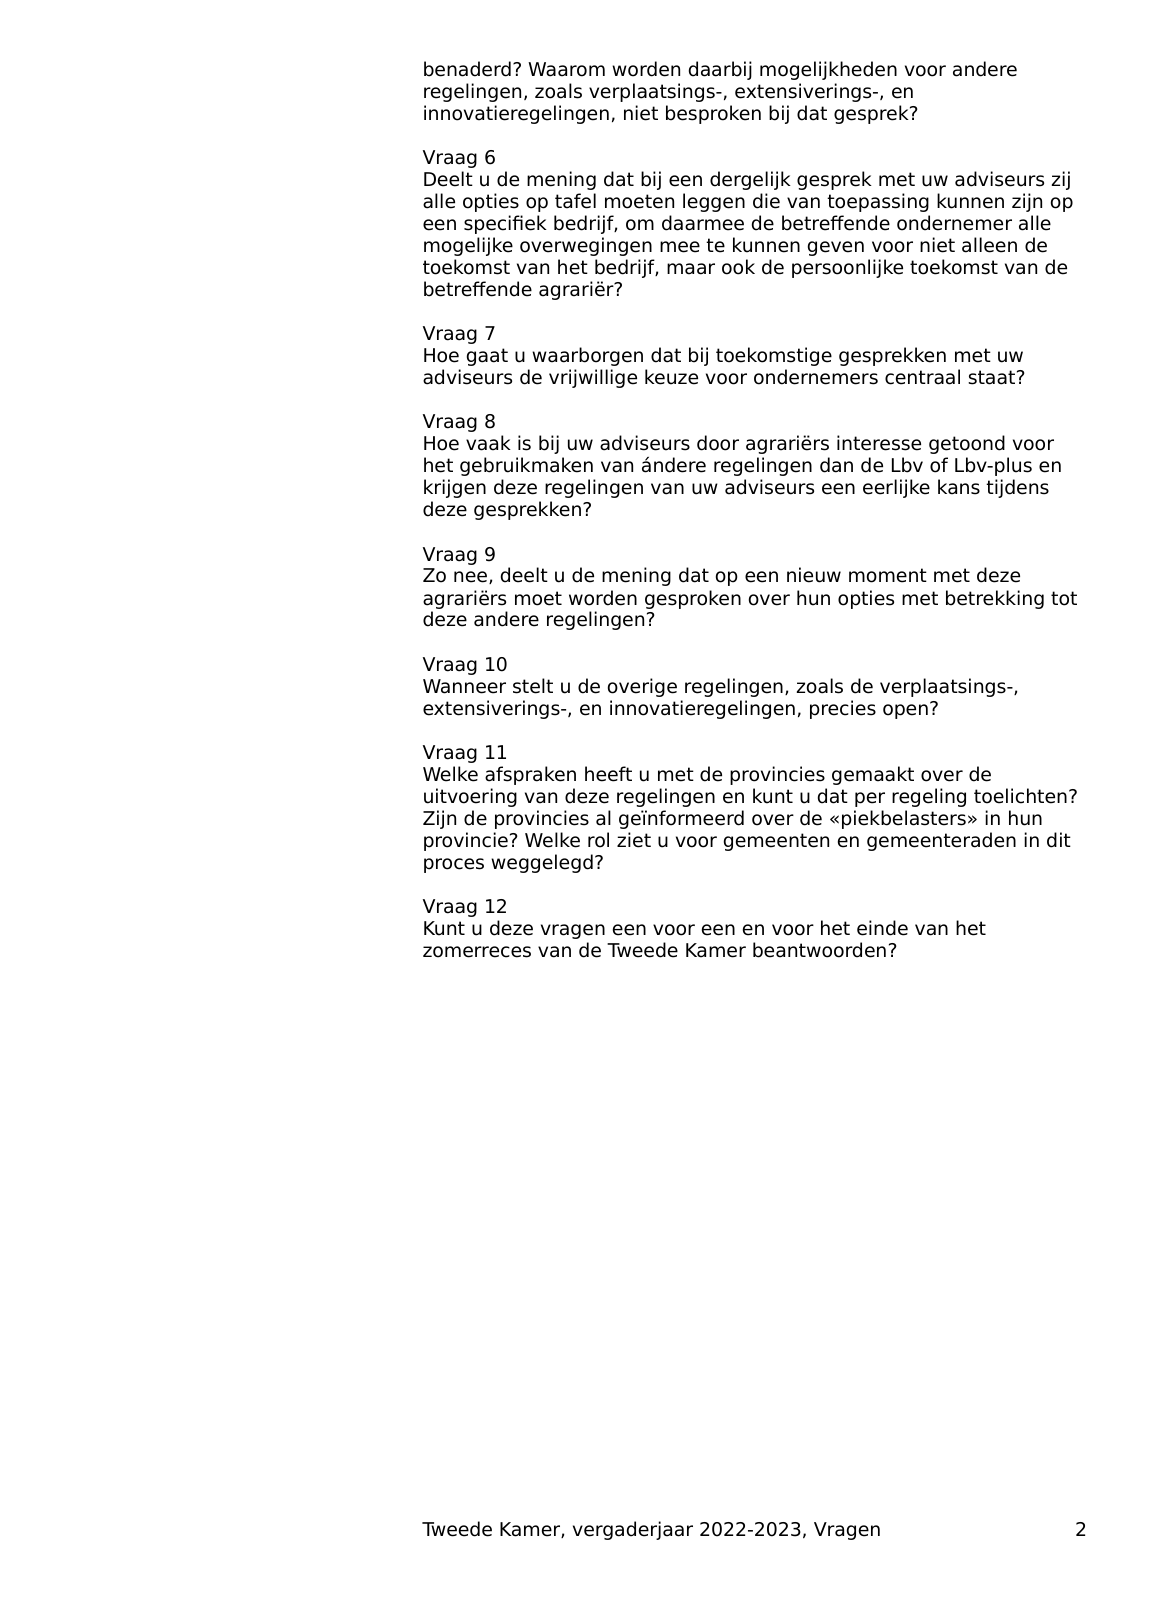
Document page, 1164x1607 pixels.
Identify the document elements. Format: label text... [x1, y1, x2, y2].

text Kunt u deze vragen een voor een en voor het einde van het zomerreces van de Tweede Kamer beantwoorden? [422, 918, 1087, 962]
text Vraag 8 [422, 411, 1087, 433]
text Vraag 9 [422, 543, 1087, 565]
text Vraag 10 [422, 653, 1087, 676]
text Deelt u de mening dat bij een dergelijk gesprek met uw adviseurs zij alle opties op tafel moeten leggen die van toepassing kunnen zijn op een specifiek bedrijf, om daarmee de betreffende ondernemer alle mogelijke overwegingen mee te kunnen geven voor niet alleen de toekomst van het bedrijf, maar ook de persoonlijke toekomst van de betreffende agrariër? [422, 169, 1087, 301]
text Vraag 7 [422, 323, 1087, 345]
text Welke afspraken heeft u met de provincies gemaakt over de uitvoering van deze regelingen en kunt u dat per regeling toelichten? Zijn de provincies al geïnformeerd over de «piekbelasters» in hun provincie? Welke rol ziet u voor gemeenten en gemeenteraden in dit proces weggelegd? [422, 764, 1087, 873]
text Hoe gaat u waarborgen dat bij toekomstige gesprekken met uw adviseurs de vrijwillige keuze voor ondernemers centraal staat? [422, 345, 1087, 389]
text benaderd? Waarom worden daarbij mogelijkheden voor andere regelingen, zoals verplaatsings-, extensiverings-, en innovatieregelingen, niet besproken bij dat gesprek? [422, 59, 1087, 125]
text Hoe vaak is bij uw adviseurs door agrariërs interesse getoond voor het gebruikmaken van ándere regelingen dan de Lbv of Lbv-plus en krijgen deze regelingen van uw adviseurs een eerlijke kans tijdens deze gesprekken? [422, 433, 1087, 521]
text Zo nee, deelt u de mening dat op een nieuw moment met deze agrariërs moet worden gesproken over hun opties met betrekking tot deze andere regelingen? [422, 565, 1087, 631]
text Vraag 12 [422, 896, 1087, 918]
text Vraag 11 [422, 742, 1087, 764]
text Vraag 6 [422, 147, 1087, 169]
text Wanneer stelt u de overige regelingen, zoals de verplaatsings-, extensiverings-, en innovatieregelingen, precies open? [422, 676, 1087, 719]
